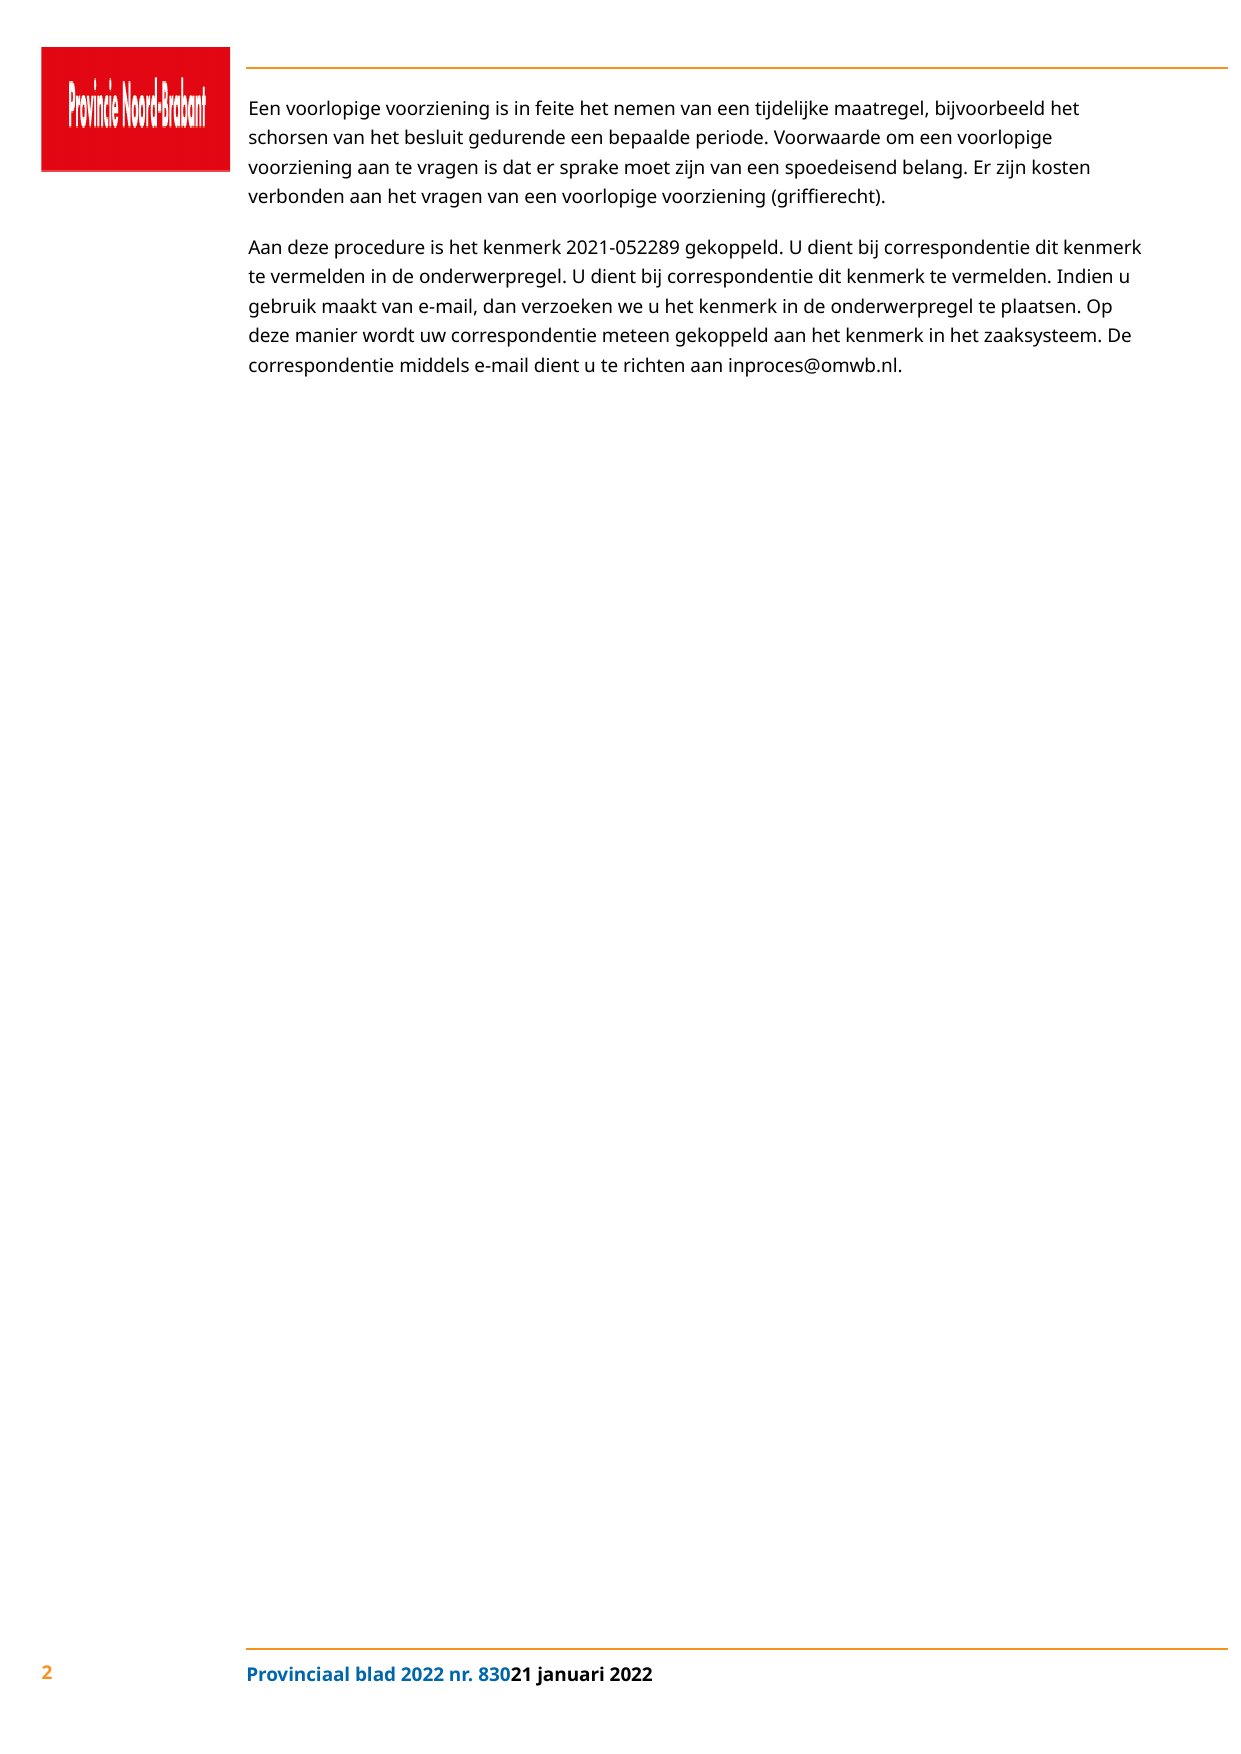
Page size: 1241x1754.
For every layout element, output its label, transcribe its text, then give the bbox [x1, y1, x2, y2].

text Aan deze procedure is het kenmerk 2021-052289 gekoppeld. U dient bij correspondentie dit kenmerk te vermelden in de onderwerpregel. U dient bij correspondentie dit kenmerk te vermelden. Indien u gebruik maakt van e-mail, dan verzoeken we u het kenmerk in de onderwerpregel te plaatsen. Op deze manier wordt uw correspondentie meteen gekoppeld aan het kenmerk in het zaaksysteem. De correspondentie middels e-mail dient u te richten aan inproces@omwb.nl. [248, 234, 1152, 378]
text Een voorlopige voorziening is in feite het nemen van een tijdelijke maatregel, bijvoorbeeld het schorsen van het besluit gedurende een bepaalde periode. Voorwaarde om een voorlopige voorziening aan te vragen is dat er sprake moet zijn van een spoedeisend belang. Er zijn kosten verbonden aan het vragen van een voorlopige voorziening (griffierecht). [248, 95, 1152, 209]
picture [41, 47, 231, 172]
